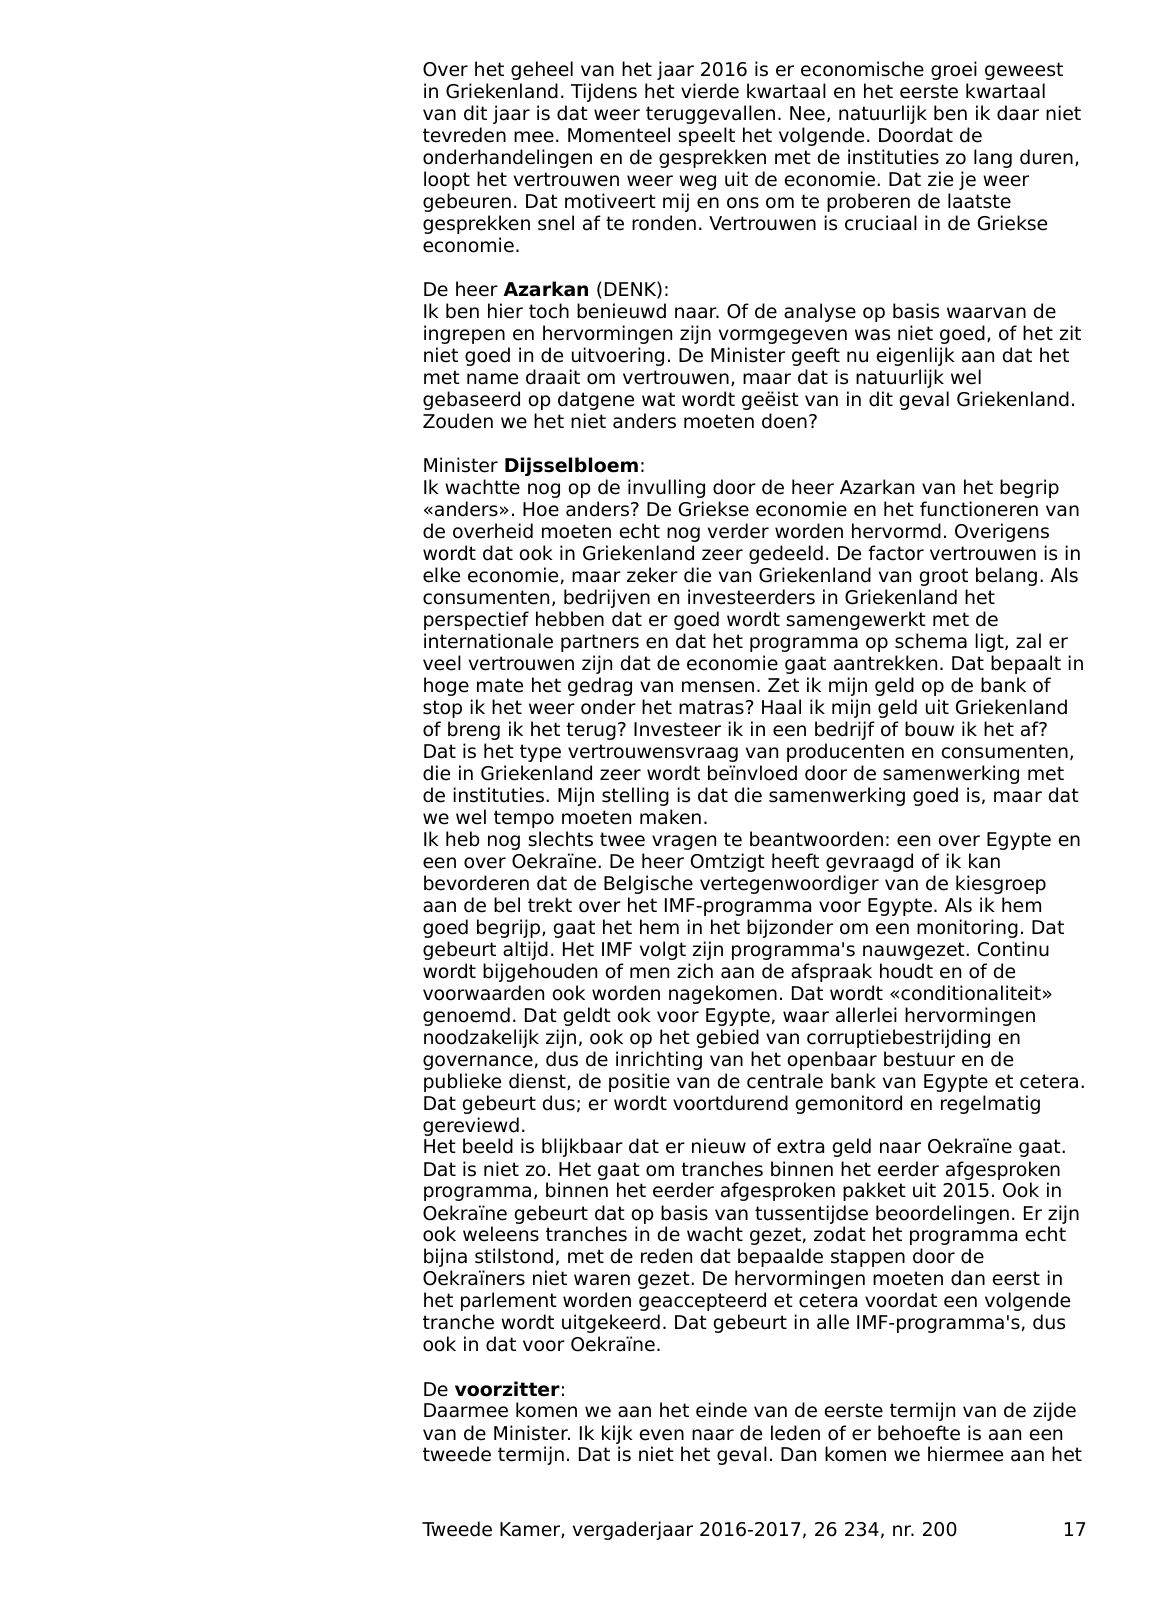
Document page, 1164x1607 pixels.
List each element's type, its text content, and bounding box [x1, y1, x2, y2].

text Minister Dijsselbloem: [422, 455, 1087, 477]
text Ik heb nog slechts twee vragen te beantwoorden: een over Egypte en een over Oekraïne. De heer Omtzigt heeft gevraagd of ik kan bevorderen dat de Belgische vertegenwoordiger van de kiesgroep aan de bel trekt over het IMF-programma voor Egypte. Als ik hem goed begrijp, gaat het hem in het bijzonder om een monitoring. Dat gebeurt altijd. Het IMF volgt zijn programma's nauwgezet. Continu wordt bijgehouden of men zich aan de afspraak houdt en of de voorwaarden ook worden nagekomen. Dat wordt «conditionaliteit» genoemd. Dat geldt ook voor Egypte, waar allerlei hervormingen noodzakelijk zijn, ook op het gebied van corruptiebestrijding en governance, dus de inrichting van het openbaar bestuur en de publieke dienst, de positie van de centrale bank van Egypte et cetera. Dat gebeurt dus; er wordt voortdurend gemonitord en regelmatig gereviewd. [422, 829, 1087, 1136]
text Ik ben hier toch benieuwd naar. Of de analyse op basis waarvan de ingrepen en hervormingen zijn vormgegeven was niet goed, of het zit niet goed in de uitvoering. De Minister geeft nu eigenlijk aan dat het met name draait om vertrouwen, maar dat is natuurlijk wel gebaseerd op datgene wat wordt geëist van in dit geval Griekenland. Zouden we het niet anders moeten doen? [422, 301, 1087, 433]
text De voorzitter: [422, 1378, 1087, 1400]
text Ik wachtte nog op de invulling door de heer Azarkan van het begrip «anders». Hoe anders? De Griekse economie en het functioneren van de overheid moeten echt nog verder worden hervormd. Overigens wordt dat ook in Griekenland zeer gedeeld. De factor vertrouwen is in elke economie, maar zeker die van Griekenland van groot belang. Als consumenten, bedrijven en investeerders in Griekenland het perspectief hebben dat er goed wordt samengewerkt met de internationale partners en dat het programma op schema ligt, zal er veel vertrouwen zijn dat de economie gaat aantrekken. Dat bepaalt in hoge mate het gedrag van mensen. Zet ik mijn geld op de bank of stop ik het weer onder het matras? Haal ik mijn geld uit Griekenland of breng ik het terug? Investeer ik in een bedrijf of bouw ik het af? Dat is het type vertrouwensvraag van producenten en consumenten, die in Griekenland zeer wordt beïnvloed door de samenwerking met de instituties. Mijn stelling is dat die samenwerking goed is, maar dat we wel tempo moeten maken. [422, 477, 1087, 829]
text De heer Azarkan (DENK): [422, 279, 1087, 301]
text Over het geheel van het jaar 2016 is er economische groei geweest in Griekenland. Tijdens het vierde kwartaal en het eerste kwartaal van dit jaar is dat weer teruggevallen. Nee, natuurlijk ben ik daar niet tevreden mee. Momenteel speelt het volgende. Doordat de onderhandelingen en de gesprekken met de instituties zo lang duren, loopt het vertrouwen weer weg uit de economie. Dat zie je weer gebeuren. Dat motiveert mij en ons om te proberen de laatste gesprekken snel af te ronden. Vertrouwen is cruciaal in de Griekse economie. [422, 59, 1087, 257]
text Het beeld is blijkbaar dat er nieuw of extra geld naar Oekraïne gaat. Dat is niet zo. Het gaat om tranches binnen het eerder afgesproken programma, binnen het eerder afgesproken pakket uit 2015. Ook in Oekraïne gebeurt dat op basis van tussentijdse beoordelingen. Er zijn ook weleens tranches in de wacht gezet, zodat het programma echt bijna stilstond, met de reden dat bepaalde stappen door de Oekraïners niet waren gezet. De hervormingen moeten dan eerst in het parlement worden geaccepteerd et cetera voordat een volgende tranche wordt uitgekeerd. Dat gebeurt in alle IMF-programma's, dus ook in dat voor Oekraïne. [422, 1136, 1087, 1356]
text Daarmee komen we aan het einde van de eerste termijn van de zijde van de Minister. Ik kijk even naar de leden of er behoefte is aan een tweede termijn. Dat is niet het geval. Dan komen we hiermee aan het [422, 1400, 1087, 1466]
